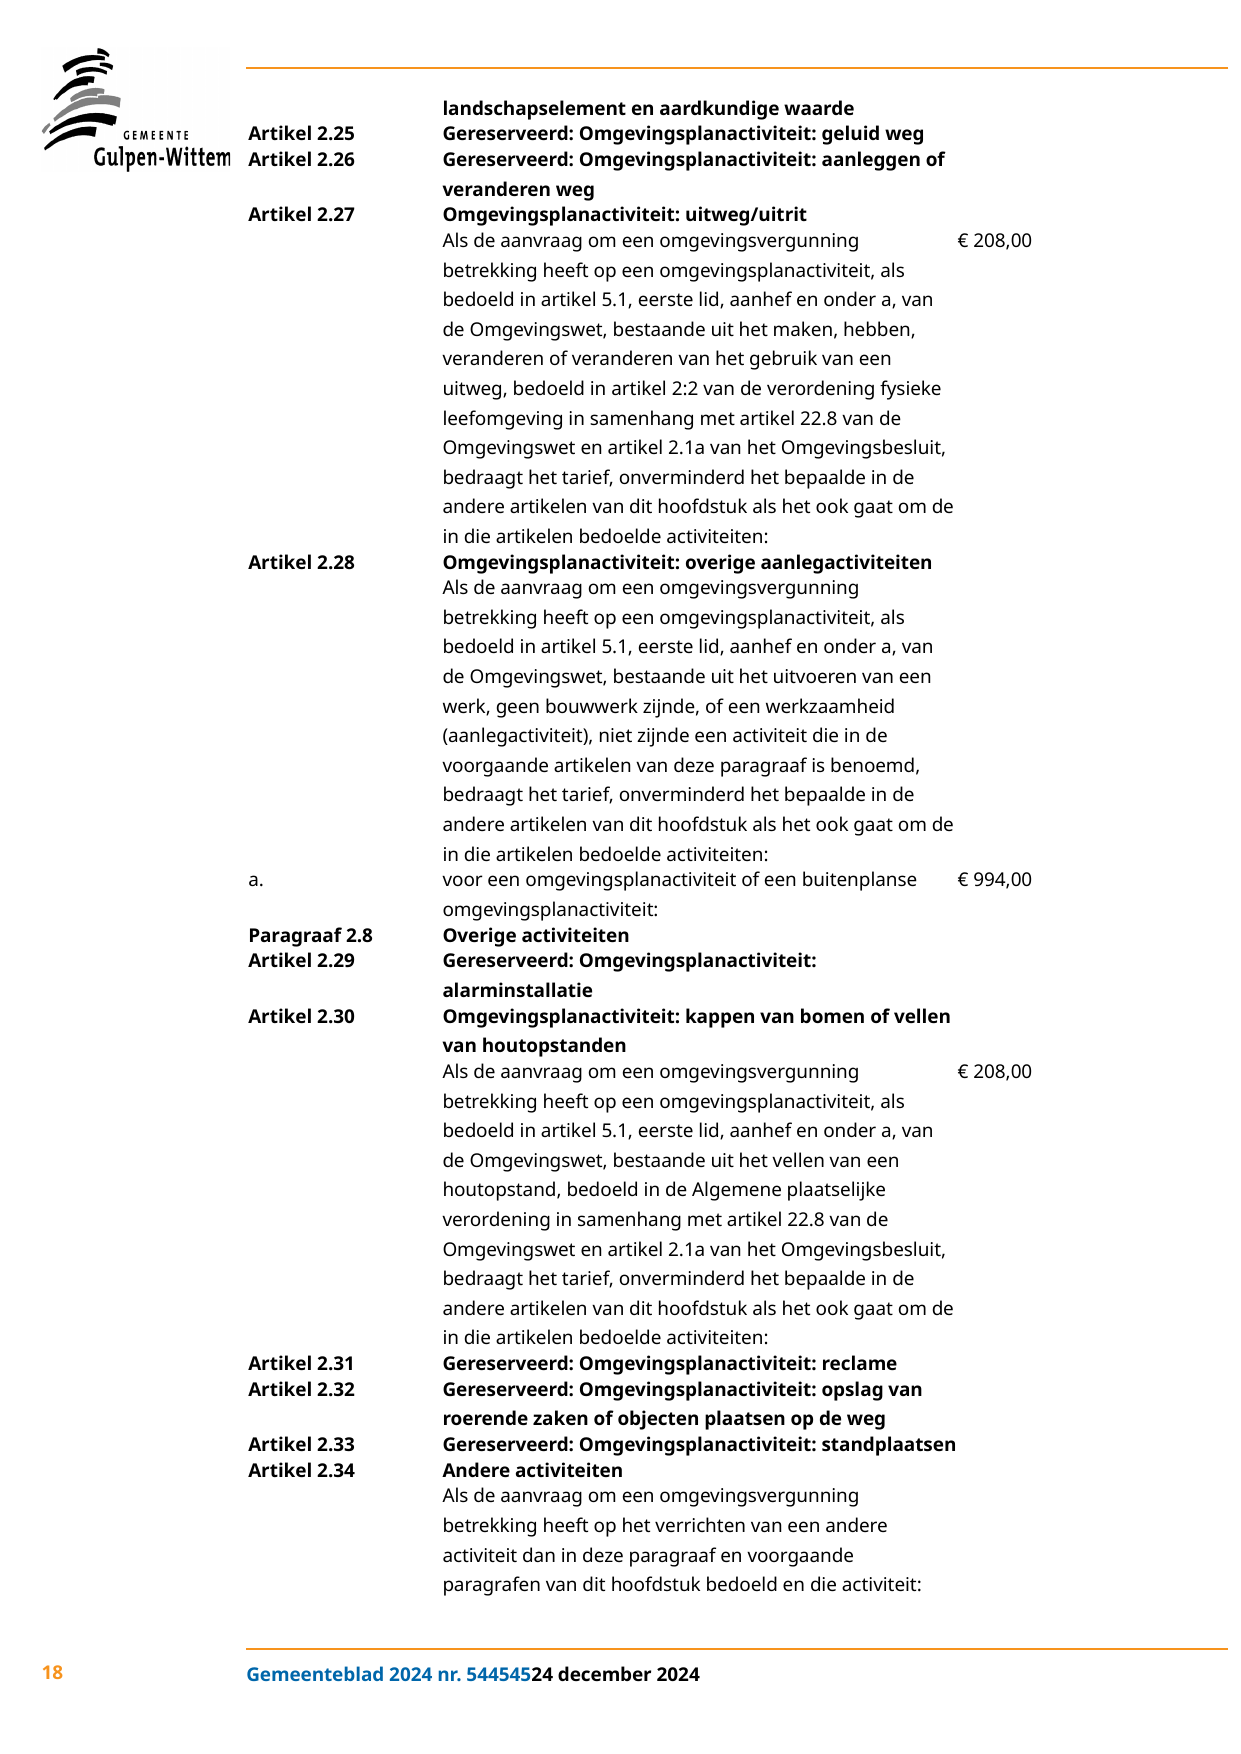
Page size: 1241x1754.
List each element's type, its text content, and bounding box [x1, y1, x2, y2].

table_cell Paragraaf 2.8 [248, 922, 442, 948]
table_cell [248, 95, 442, 121]
table_cell Gereserveerd: Omgevingsplanactiviteit: aanleggen of veranderen weg [442, 146, 957, 202]
table_cell € 208,00 [958, 227, 1152, 549]
table_cell € 994,00 [958, 867, 1152, 922]
table_cell voor een omgevingsplanactiviteit of een buitenplanse omgevingsplanactiviteit: [442, 867, 957, 922]
table_cell Overige activiteiten [442, 922, 957, 948]
table_cell Als de aanvraag om een omgevingsvergunning betrekking heeft op een omgevingsplanactiviteit, als bedoeld in artikel 5.1, eerste lid, aanhef en onder a, van de Omgevingswet, bestaande uit het uitvoeren van een werk, geen bouwwerk zijnde, of een werkzaamheid (aanlegactiviteit), niet zijnde een activiteit die in de voorgaande artikelen van deze paragraaf is benoemd, bedraagt het tarief, onverminderd het bepaalde in de andere artikelen van dit hoofdstuk als het ook gaat om de in die artikelen bedoelde activiteiten: [442, 575, 957, 867]
table_cell Artikel 2.28 [248, 549, 442, 574]
table_cell Artikel 2.33 [248, 1431, 442, 1457]
table_cell Gereserveerd: Omgevingsplanactiviteit: opslag van roerende zaken of objecten plaatsen op de weg [442, 1376, 957, 1431]
table_cell [958, 1003, 1152, 1058]
table_cell [958, 1350, 1152, 1376]
table_cell Artikel 2.34 [248, 1457, 442, 1483]
table_cell Omgevingsplanactiviteit: kappen van bomen of vellen van houtopstanden [442, 1003, 957, 1058]
table_cell Artikel 2.31 [248, 1350, 442, 1376]
table_cell [958, 121, 1152, 146]
table_cell [958, 948, 1152, 1003]
table_cell a. [248, 867, 442, 922]
table_cell Artikel 2.26 [248, 146, 442, 202]
table_cell Omgevingsplanactiviteit: overige aanlegactiviteiten [442, 549, 957, 574]
table_cell Artikel 2.30 [248, 1003, 442, 1058]
table_cell Gereserveerd: Omgevingsplanactiviteit: standplaatsen [442, 1431, 957, 1457]
table_cell Artikel 2.27 [248, 202, 442, 227]
table_cell [958, 1431, 1152, 1457]
table_cell [248, 227, 442, 549]
table_cell Andere activiteiten [442, 1457, 957, 1483]
table_cell [958, 146, 1152, 202]
table_cell Gereserveerd: Omgevingsplanactiviteit: geluid weg [442, 121, 957, 146]
table_cell [958, 202, 1152, 227]
table_cell [958, 1457, 1152, 1483]
table_cell Als de aanvraag om een omgevingsvergunning betrekking heeft op een omgevingsplanactiviteit, als bedoeld in artikel 5.1, eerste lid, aanhef en onder a, van de Omgevingswet, bestaande uit het maken, hebben, veranderen of veranderen van het gebruik van een uitweg, bedoeld in artikel 2:2 van de verordening fysieke leefomgeving in samenhang met artikel 22.8 van de Omgevingswet en artikel 2.1a van het Omgevingsbesluit, bedraagt het tarief, onverminderd het bepaalde in de andere artikelen van dit hoofdstuk als het ook gaat om de in die artikelen bedoelde activiteiten: [442, 227, 957, 549]
table_cell Als de aanvraag om een omgevingsvergunning betrekking heeft op een omgevingsplanactiviteit, als bedoeld in artikel 5.1, eerste lid, aanhef en onder a, van de Omgevingswet, bestaande uit het vellen van een houtopstand, bedoeld in de Algemene plaatselijke verordening in samenhang met artikel 22.8 van de Omgevingswet en artikel 2.1a van het Omgevingsbesluit, bedraagt het tarief, onverminderd het bepaalde in de andere artikelen van dit hoofdstuk als het ook gaat om de in die artikelen bedoelde activiteiten: [442, 1058, 957, 1350]
table_cell [248, 575, 442, 867]
table_cell [958, 1483, 1152, 1597]
table_cell Als de aanvraag om een omgevingsvergunning betrekking heeft op het verrichten van een andere activiteit dan in deze paragraaf en voorgaande paragrafen van dit hoofdstuk bedoeld en die activiteit: [442, 1483, 957, 1597]
table_cell Omgevingsplanactiviteit: uitweg/uitrit [442, 202, 957, 227]
table_cell [248, 1058, 442, 1350]
table_cell [958, 95, 1152, 121]
table_cell Artikel 2.25 [248, 121, 442, 146]
table_cell [958, 1376, 1152, 1431]
table_cell [958, 922, 1152, 948]
table_cell Gereserveerd: Omgevingsplanactiviteit: reclame [442, 1350, 957, 1376]
table_cell landschapselement en aardkundige waarde [442, 95, 957, 121]
table_cell € 208,00 [958, 1058, 1152, 1350]
table_cell [958, 549, 1152, 574]
table_cell Gereserveerd: Omgevingsplanactiviteit: alarminstallatie [442, 948, 957, 1003]
table_cell [958, 575, 1152, 867]
table_cell Artikel 2.29 [248, 948, 442, 1003]
table_cell [248, 1483, 442, 1597]
table_cell Artikel 2.32 [248, 1376, 442, 1431]
picture [41, 47, 231, 172]
